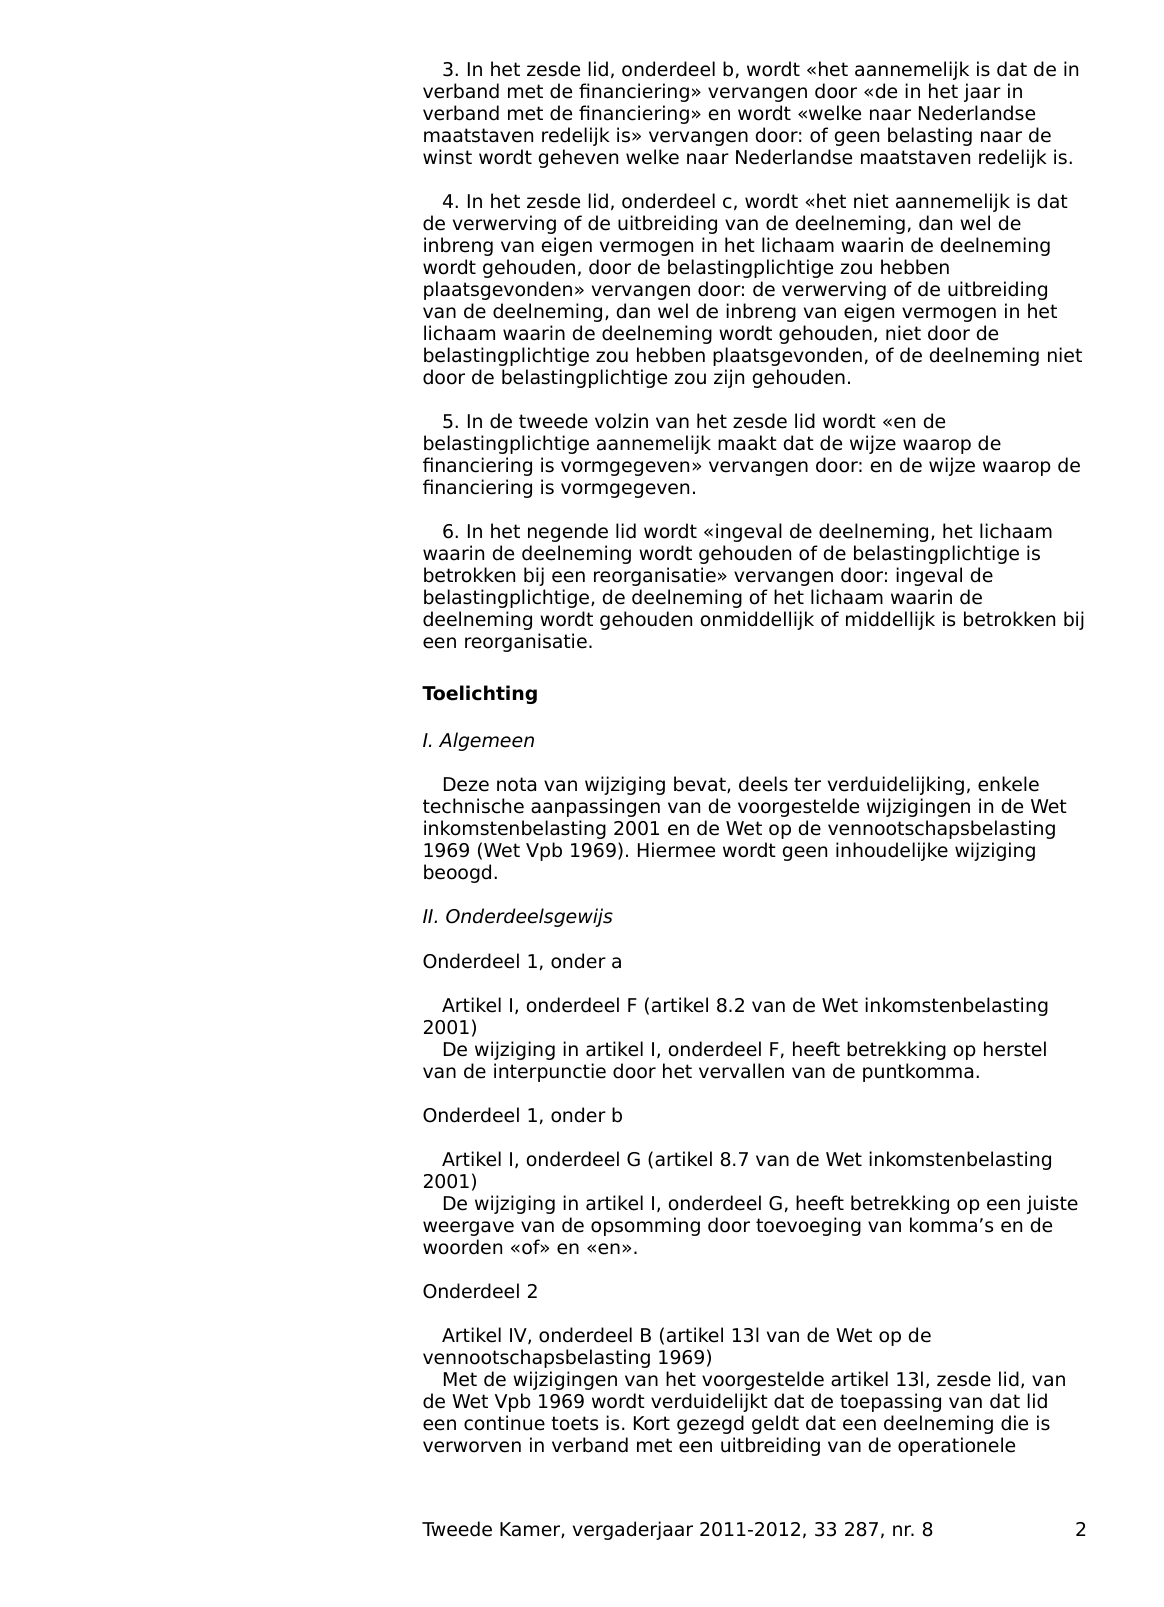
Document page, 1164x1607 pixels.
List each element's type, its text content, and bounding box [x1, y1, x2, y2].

text Met de wijzigingen van het voorgestelde artikel 13l, zesde lid, van de Wet Vpb 1969 wordt verduidelijkt dat de toepassing van dat lid een continue toets is. Kort gezegd geldt dat een deelneming die is verworven in verband met een uitbreiding van de operationele [422, 1369, 1087, 1457]
text Deze nota van wijziging bevat, deels ter verduidelijking, enkele technische aanpassingen van de voorgestelde wijzigingen in de Wet inkomstenbelasting 2001 en de Wet op de vennootschapsbelasting 1969 (Wet Vpb 1969). Hiermee wordt geen inhoudelijke wijziging beoogd. [422, 774, 1087, 884]
subtitle Onderdeel 1, onder a [422, 951, 1087, 972]
subtitle Onderdeel 2 [422, 1281, 1087, 1303]
subtitle Toelichting [422, 683, 1087, 705]
text Artikel I, onderdeel G (artikel 8.7 van de Wet inkomstenbelasting 2001) [422, 1149, 1087, 1193]
subtitle I. Algemeen [422, 730, 1087, 752]
text 6. In het negende lid wordt «ingeval de deelneming, het lichaam waarin de deelneming wordt gehouden of de belastingplichtige is betrokken bij een reorganisatie» vervangen door: ingeval de belastingplichtige, de deelneming of het lichaam waarin de deelneming wordt gehouden onmiddellijk of middellijk is betrokken bij een reorganisatie. [422, 521, 1087, 653]
subtitle Onderdeel 1, onder b [422, 1105, 1087, 1127]
text Artikel I, onderdeel F (artikel 8.2 van de Wet inkomstenbelasting 2001) [422, 995, 1087, 1039]
text 5. In de tweede volzin van het zesde lid wordt «en de belastingplichtige aannemelijk maakt dat de wijze waarop de financiering is vormgegeven» vervangen door: en de wijze waarop de financiering is vormgegeven. [422, 411, 1087, 499]
text De wijziging in artikel I, onderdeel G, heeft betrekking op een juiste weergave van de opsomming door toevoeging van komma’s en de woorden «of» en «en». [422, 1193, 1087, 1259]
text 3. In het zesde lid, onderdeel b, wordt «het aannemelijk is dat de in verband met de financiering» vervangen door «de in het jaar in verband met de financiering» en wordt «welke naar Nederlandse maatstaven redelijk is» vervangen door: of geen belasting naar de winst wordt geheven welke naar Nederlandse maatstaven redelijk is. [422, 59, 1087, 169]
text De wijziging in artikel I, onderdeel F, heeft betrekking op herstel van de interpunctie door het vervallen van de puntkomma. [422, 1039, 1087, 1083]
text 4. In het zesde lid, onderdeel c, wordt «het niet aannemelijk is dat de verwerving of de uitbreiding van de deelneming, dan wel de inbreng van eigen vermogen in het lichaam waarin de deelneming wordt gehouden, door de belastingplichtige zou hebben plaatsgevonden» vervangen door: de verwerving of de uitbreiding van de deelneming, dan wel de inbreng van eigen vermogen in het lichaam waarin de deelneming wordt gehouden, niet door de belastingplichtige zou hebben plaatsgevonden, of de deelneming niet door de belastingplichtige zou zijn gehouden. [422, 191, 1087, 389]
text Artikel IV, onderdeel B (artikel 13l van de Wet op de vennootschapsbelasting 1969) [422, 1325, 1087, 1369]
subtitle II. Onderdeelsgewijs [422, 906, 1087, 928]
